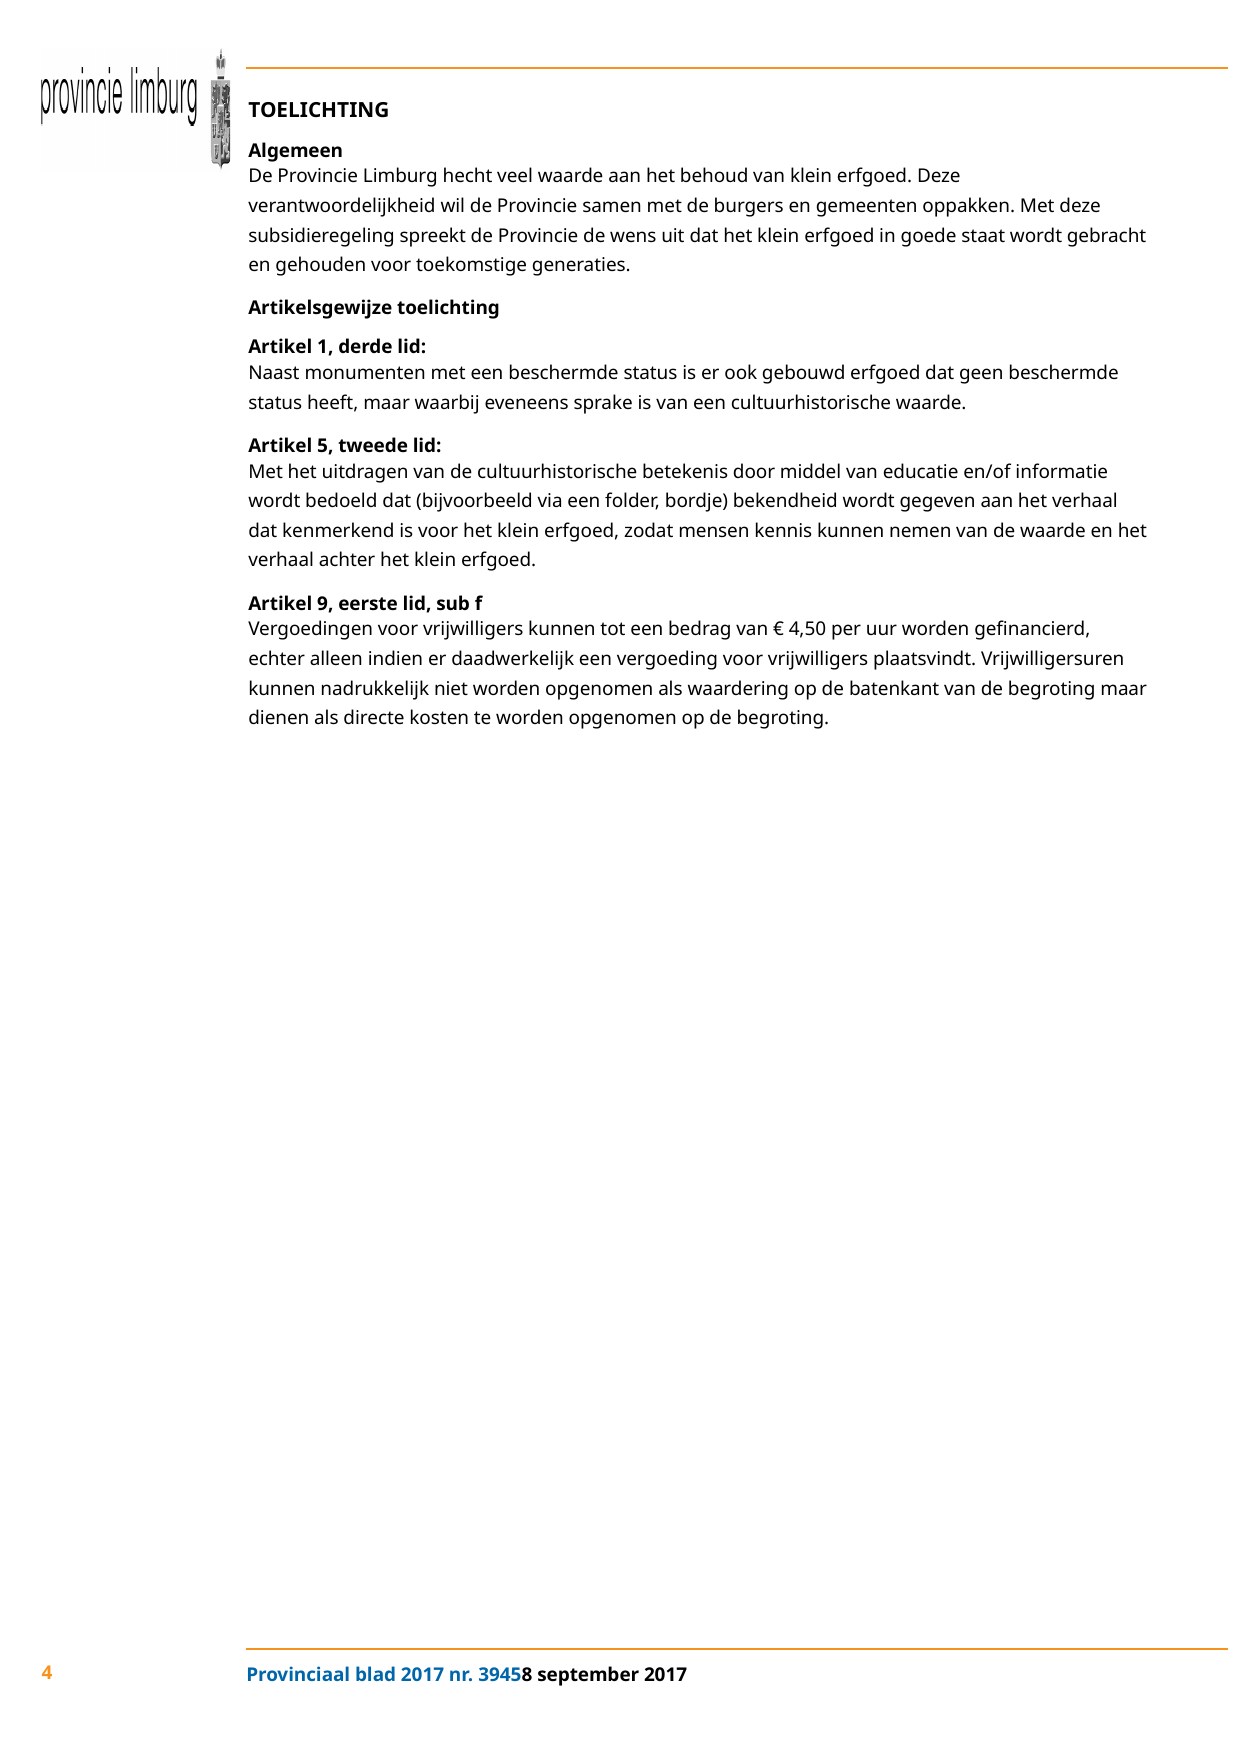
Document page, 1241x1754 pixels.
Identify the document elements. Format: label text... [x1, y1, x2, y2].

text TOELICHTING [248, 95, 1152, 123]
text Naast monumenten met een beschermde status is er ook gebouwd erfgoed dat geen beschermde status heeft, maar waarbij eveneens sprake is van een cultuurhistorische waarde. [248, 359, 1152, 415]
text De Provincie Limburg hecht veel waarde aan het behoud van klein erfgoed. Deze verantwoordelijkheid wil de Provincie samen met de burgers en gemeenten oppakken. Met deze subsidieregeling spreekt de Provincie de wens uit dat het klein erfgoed in goede staat wordt gebracht en gehouden voor toekomstige generaties. [248, 163, 1152, 277]
text Artikel 1, derde lid: [248, 334, 1152, 359]
text Algemeen [248, 137, 1152, 163]
text Artikelsgewijze toelichting [248, 294, 1152, 320]
text Vergoedingen voor vrijwilligers kunnen tot een bedrag van € 4,50 per uur worden gefinancierd, echter alleen indien er daadwerkelijk een vergoeding voor vrijwilligers plaatsvindt. Vrijwilligersuren kunnen nadrukkelijk niet worden opgenomen als waardering op de batenkant van de begroting maar dienen als directe kosten te worden opgenomen op de begroting. [248, 616, 1152, 730]
picture [41, 47, 231, 172]
text Artikel 9, eerste lid, sub f [248, 590, 1152, 616]
text Artikel 5, tweede lid: [248, 432, 1152, 458]
text Met het uitdragen van de cultuurhistorische betekenis door middel van educatie en/of informatie wordt bedoeld dat (bijvoorbeeld via een folder, bordje) bekendheid wordt gegeven aan het verhaal dat kenmerkend is voor het klein erfgoed, zodat mensen kennis kunnen nemen van de waarde en het verhaal achter het klein erfgoed. [248, 458, 1152, 572]
